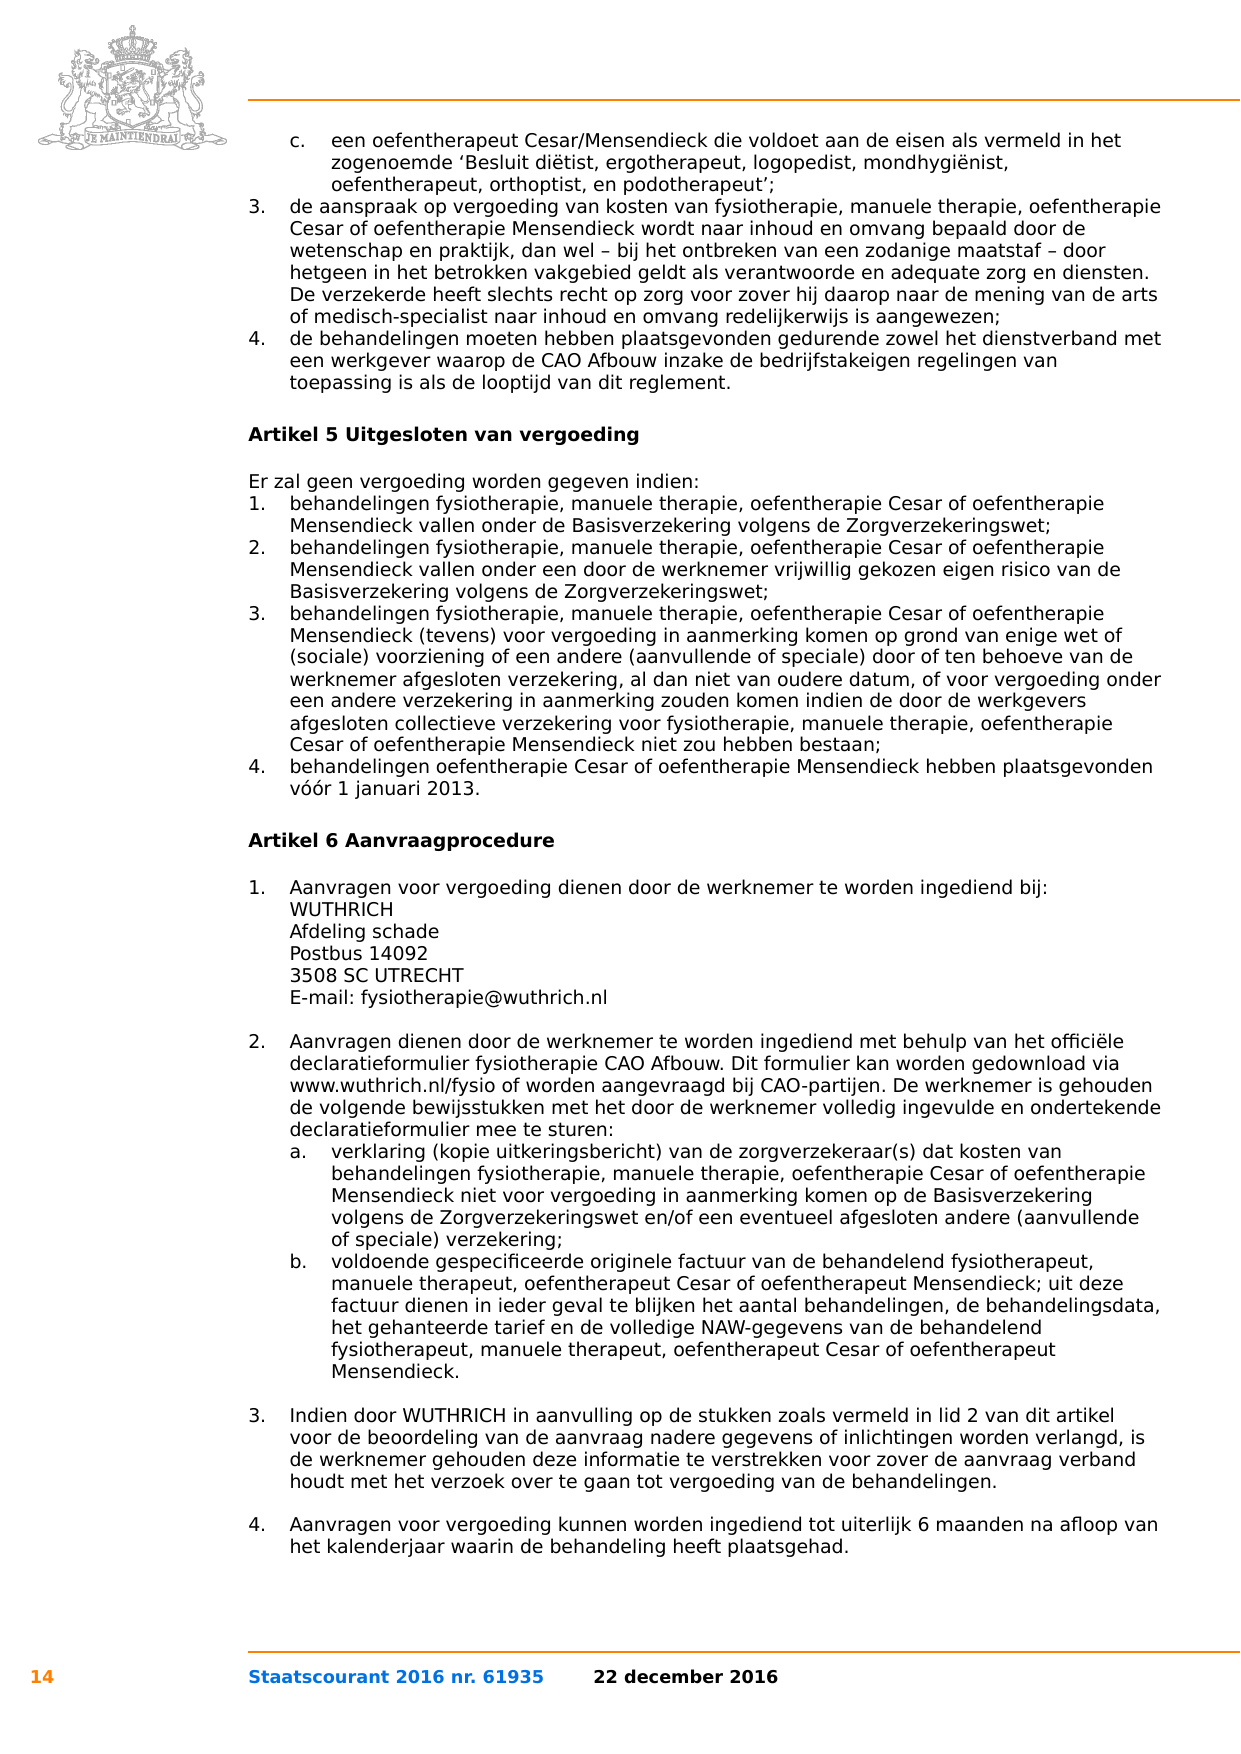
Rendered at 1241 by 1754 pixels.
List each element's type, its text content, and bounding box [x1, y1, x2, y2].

text Postbus 14092 [289, 943, 1163, 965]
text 2. Aanvragen dienen door de werknemer te worden ingediend met behulp van het officiële declaratieformulier fysiotherapie CAO Afbouw. Dit formulier kan worden gedownload via www.wuthrich.nl/fysio of worden aangevraagd bij CAO-partijen. De werknemer is gehouden de volgende bewijsstukken met het door de werknemer volledig ingevulde en ondertekende declaratieformulier mee te sturen: [248, 1031, 1163, 1141]
text 4. behandelingen oefentherapie Cesar of oefentherapie Mensendieck hebben plaatsgevonden vóór 1 januari 2013. [248, 756, 1163, 800]
text c. een oefentherapeut Cesar/Mensendieck die voldoet aan de eisen als vermeld in het zogenoemde ‘Besluit diëtist, ergotherapeut, logopedist, mondhygiënist, oefentherapeut, orthoptist, en podotherapeut’; [289, 130, 1163, 196]
text 2. behandelingen fysiotherapie, manuele therapie, oefentherapie Cesar of oefentherapie Mensendieck vallen onder een door de werknemer vrijwillig gekozen eigen risico van de Basisverzekering volgens de Zorgverzekeringswet; [248, 537, 1163, 602]
text 1. behandelingen fysiotherapie, manuele therapie, oefentherapie Cesar of oefentherapie Mensendieck vallen onder de Basisverzekering volgens de Zorgverzekeringswet; [248, 493, 1163, 537]
text Er zal geen vergoeding worden gegeven indien: [248, 471, 1163, 493]
text a. verklaring (kopie uitkeringsbericht) van de zorgverzekeraar(s) dat kosten van behandelingen fysiotherapie, manuele therapie, oefentherapie Cesar of oefentherapie Mensendieck niet voor vergoeding in aanmerking komen op de Basisverzekering volgens de Zorgverzekeringswet en/of een eventueel afgesloten andere (aanvullende of speciale) verzekering; [289, 1141, 1163, 1251]
text 4. de behandelingen moeten hebben plaatsgevonden gedurende zowel het dienstverband met een werkgever waarop de CAO Afbouw inzake de bedrijfstakeigen regelingen van toepassing is als de looptijd van dit reglement. [248, 328, 1163, 394]
subtitle Artikel 5 Uitgesloten van vergoeding [248, 424, 1163, 446]
text 3. behandelingen fysiotherapie, manuele therapie, oefentherapie Cesar of oefentherapie Mensendieck (tevens) voor vergoeding in aanmerking komen op grond van enige wet of (sociale) voorziening of een andere (aanvullende of speciale) door of ten behoeve van de werknemer afgesloten verzekering, al dan niet van oudere datum, of voor vergoeding onder een andere verzekering in aanmerking zouden komen indien de door de werkgevers afgesloten collectieve verzekering voor fysiotherapie, manuele therapie, oefentherapie Cesar of oefentherapie Mensendieck niet zou hebben bestaan; [248, 602, 1163, 756]
text b. voldoende gespecificeerde originele factuur van de behandelend fysiotherapeut, manuele therapeut, oefentherapeut Cesar of oefentherapeut Mensendieck; uit deze factuur dienen in ieder geval te blijken het aantal behandelingen, de behandelingsdata, het gehanteerde tarief en de volledige NAW-gegevens van de behandelend fysiotherapeut, manuele therapeut, oefentherapeut Cesar of oefentherapeut Mensendieck. [289, 1251, 1163, 1383]
text 4. Aanvragen voor vergoeding kunnen worden ingediend tot uiterlijk 6 maanden na afloop van het kalenderjaar waarin de behandeling heeft plaatsgehad. [248, 1514, 1163, 1558]
subtitle Artikel 6 Aanvraagprocedure [248, 830, 1163, 852]
text Afdeling schade [289, 921, 1163, 943]
text 3508 SC UTRECHT [289, 965, 1163, 987]
text E-mail: fysiotherapie@wuthrich.nl [289, 987, 1163, 1009]
text 1. Aanvragen voor vergoeding dienen door de werknemer te worden ingediend bij: [248, 877, 1163, 899]
text 3. de aanspraak op vergoeding van kosten van fysiotherapie, manuele therapie, oefentherapie Cesar of oefentherapie Mensendieck wordt naar inhoud en omvang bepaald door de wetenschap en praktijk, dan wel – bij het ontbreken van een zodanige maatstaf – door hetgeen in het betrokken vakgebied geldt als verantwoorde en adequate zorg en diensten. De verzekerde heeft slechts recht op zorg voor zover hij daarop naar de mening van de arts of medisch-specialist naar inhoud en omvang redelijkerwijs is aangewezen; [248, 196, 1163, 328]
text WUTHRICH [289, 899, 1163, 921]
picture [38, 25, 227, 150]
text 3. Indien door WUTHRICH in aanvulling op de stukken zoals vermeld in lid 2 van dit artikel voor de beoordeling van de aanvraag nadere gegevens of inlichtingen worden verlangd, is de werknemer gehouden deze informatie te verstrekken voor zover de aanvraag verband houdt met het verzoek over te gaan tot vergoeding van de behandelingen. [248, 1404, 1163, 1492]
